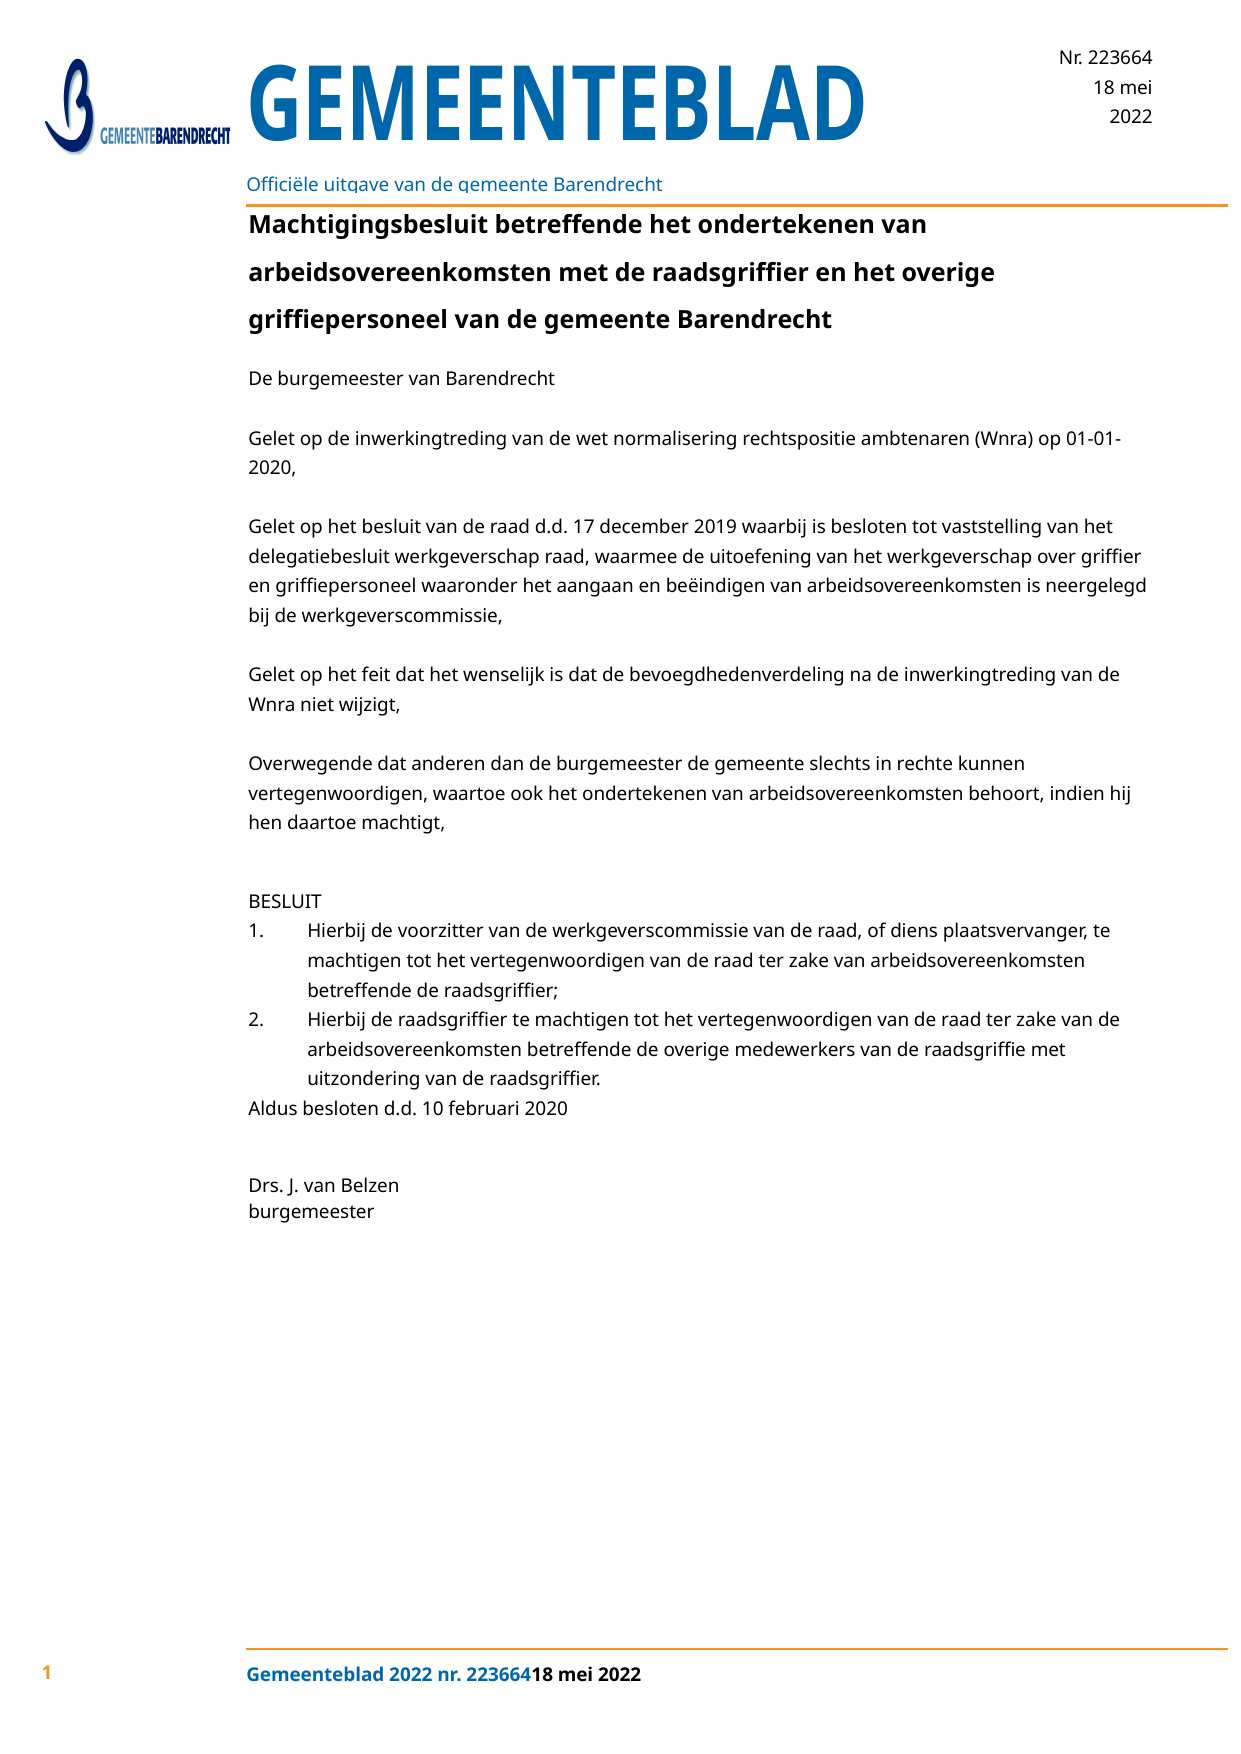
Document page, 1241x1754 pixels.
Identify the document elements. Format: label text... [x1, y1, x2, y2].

text Aldus besloten d.d. 10 februari 2020 [248, 1095, 1152, 1121]
text BESLUIT [248, 888, 1152, 914]
text Gelet op de inwerkingtreding van de wet normalisering rechtspositie ambtenaren (Wnra) op 01-01-2020, [248, 425, 1152, 480]
text De burgemeester van Barendrecht [248, 366, 1152, 391]
list Hierbij de voorzitter van de werkgeverscommissie van de raad, of diens plaatsvervanger, te machtigen tot het vertegenwoordigen van de raad ter zake van arbeidsovereenkomsten betreffende de raadsgriffier; [248, 918, 1152, 1003]
text burgemeester [248, 1198, 1152, 1224]
text Machtigingsbesluit betreffende het ondertekenen van arbeidsovereenkomsten met de raadsgriffier en het overige griffiepersoneel van de gemeente Barendrecht [248, 207, 1152, 336]
text Gelet op het feit dat het wenselijk is dat de bevoegdhedenverdeling na de inwerkingtreding van de Wnra niet wijzigt, [248, 661, 1152, 717]
picture [41, 47, 231, 172]
text Gelet op het besluit van de raad d.d. 17 december 2019 waarbij is besloten tot vaststelling van het delegatiebesluit werkgeverschap raad, waarmee de uitoefening van het werkgeverschap over griffier en griffiepersoneel waaronder het aangaan en beëindigen van arbeidsovereenkomsten is neergelegd bij de werkgeverscommissie, [248, 513, 1152, 628]
text Overwegende dat anderen dan de burgemeester de gemeente slechts in rechte kunnen vertegenwoordigen, waartoe ook het ondertekenen van arbeidsovereenkomsten behoort, indien hij hen daartoe machtigt, [248, 750, 1152, 835]
text Drs. J. van Belzen [248, 1172, 1152, 1198]
list Hierbij de raadsgriffier te machtigen tot het vertegenwoordigen van de raad ter zake van de arbeidsovereenkomsten betreffende de overige medewerkers van de raadsgriffie met uitzondering van de raadsgriffier. [248, 1006, 1152, 1091]
